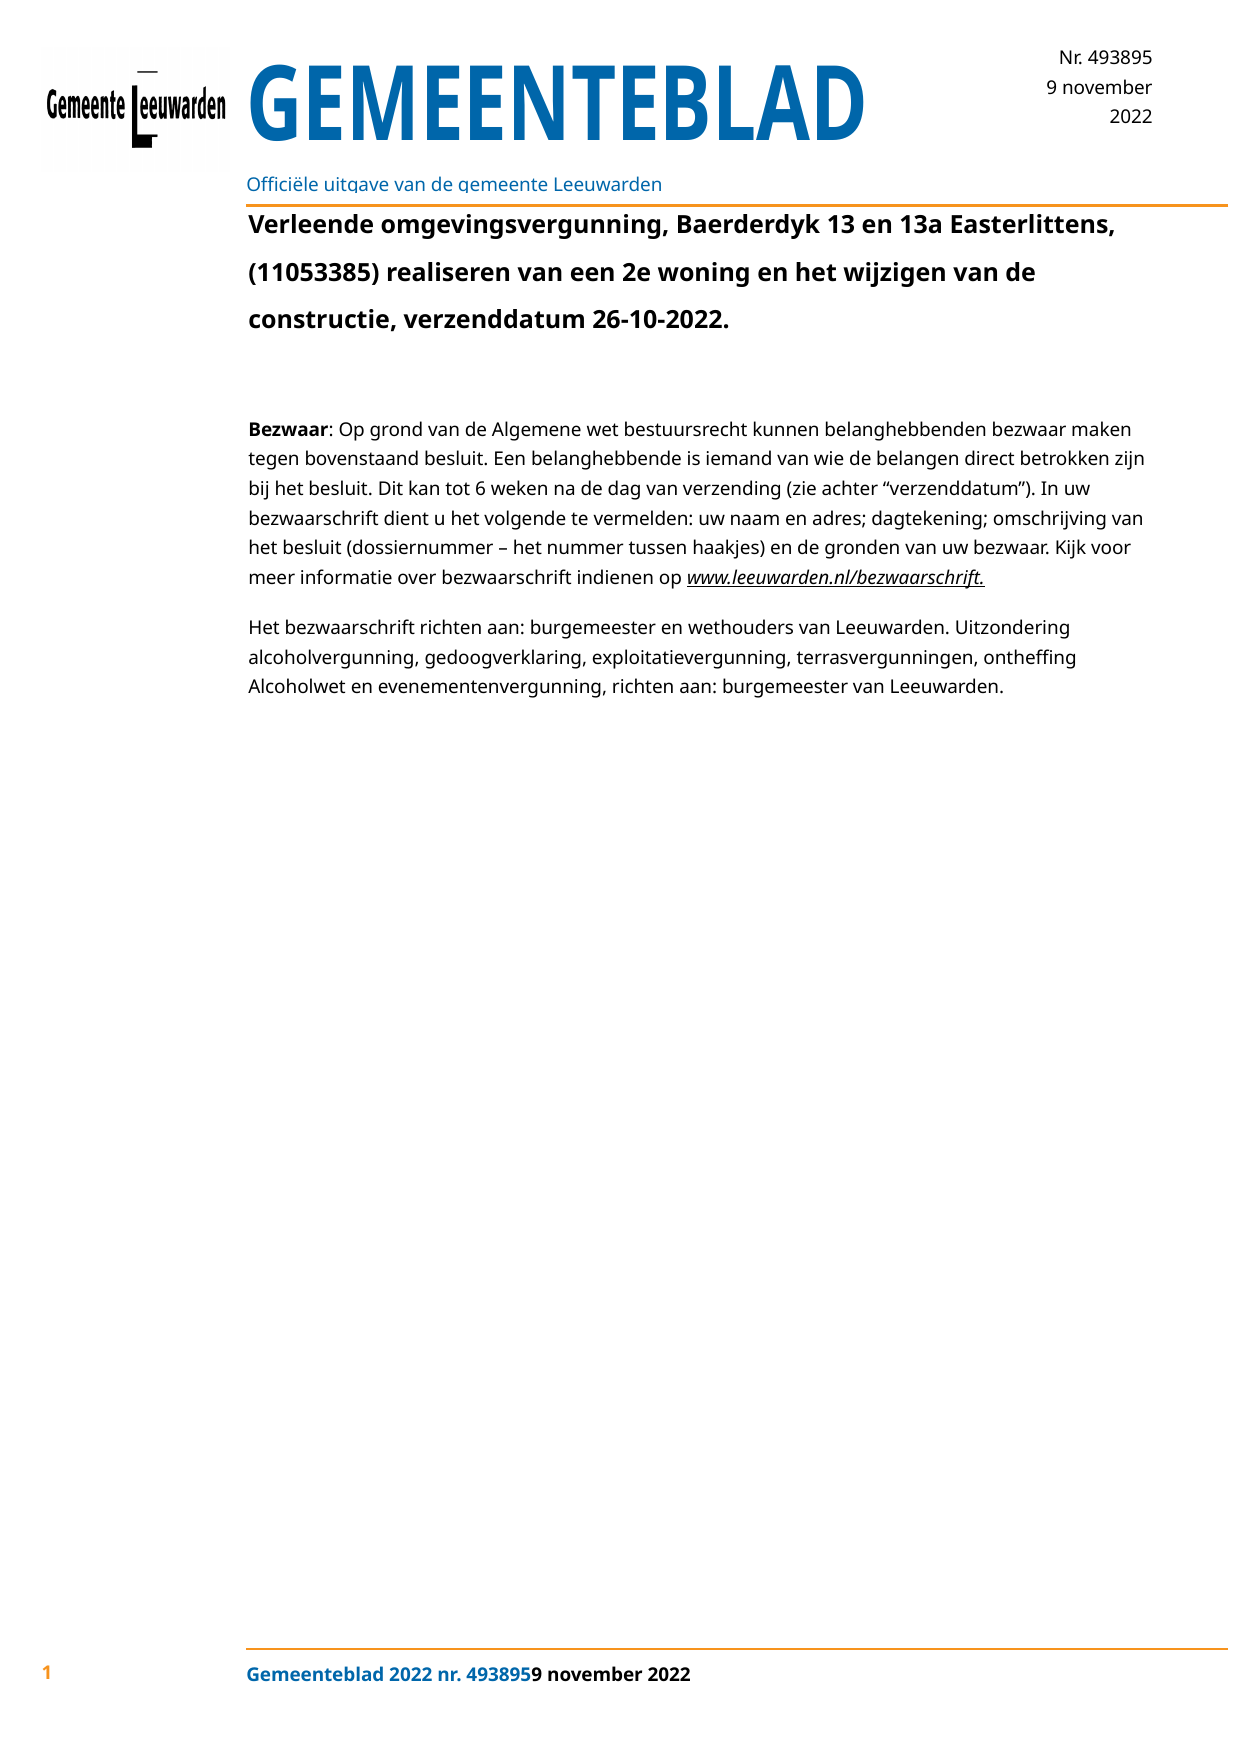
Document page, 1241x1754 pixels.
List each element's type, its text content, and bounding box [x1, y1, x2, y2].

text Het bezwaarschrift richten aan: burgemeester en wethouders van Leeuwarden. Uitzondering alcoholvergunning, gedoogverklaring, exploitatievergunning, terrasvergunningen, ontheffing Alcoholwet en evenementenvergunning, richten aan: burgemeester van Leeuwarden. [248, 614, 1152, 699]
picture [41, 47, 231, 172]
text Verleende omgevingsvergunning, Baerderdyk 13 en 13a Easterlittens, (11053385) realiseren van een 2e woning en het wijzigen van de constructie, verzenddatum 26-10-2022. [248, 207, 1152, 336]
text Bezwaar: Op grond van de Algemene wet bestuursrecht kunnen belanghebbenden bezwaar maken tegen bovenstaand besluit. Een belanghebbende is iemand van wie de belangen direct betrokken zijn bij het besluit. Dit kan tot 6 weken na de dag van verzending (zie achter “verzenddatum”). In uw bezwaarschrift dient u het volgende te vermelden: uw naam en adres; dagtekening; omschrijving van het besluit (dossiernummer – het nummer tussen haakjes) en de gronden van uw bezwaar. Kijk voor meer informatie over bezwaarschrift indienen op www.leeuwarden.nl/bezwaarschrift. [248, 416, 1152, 589]
